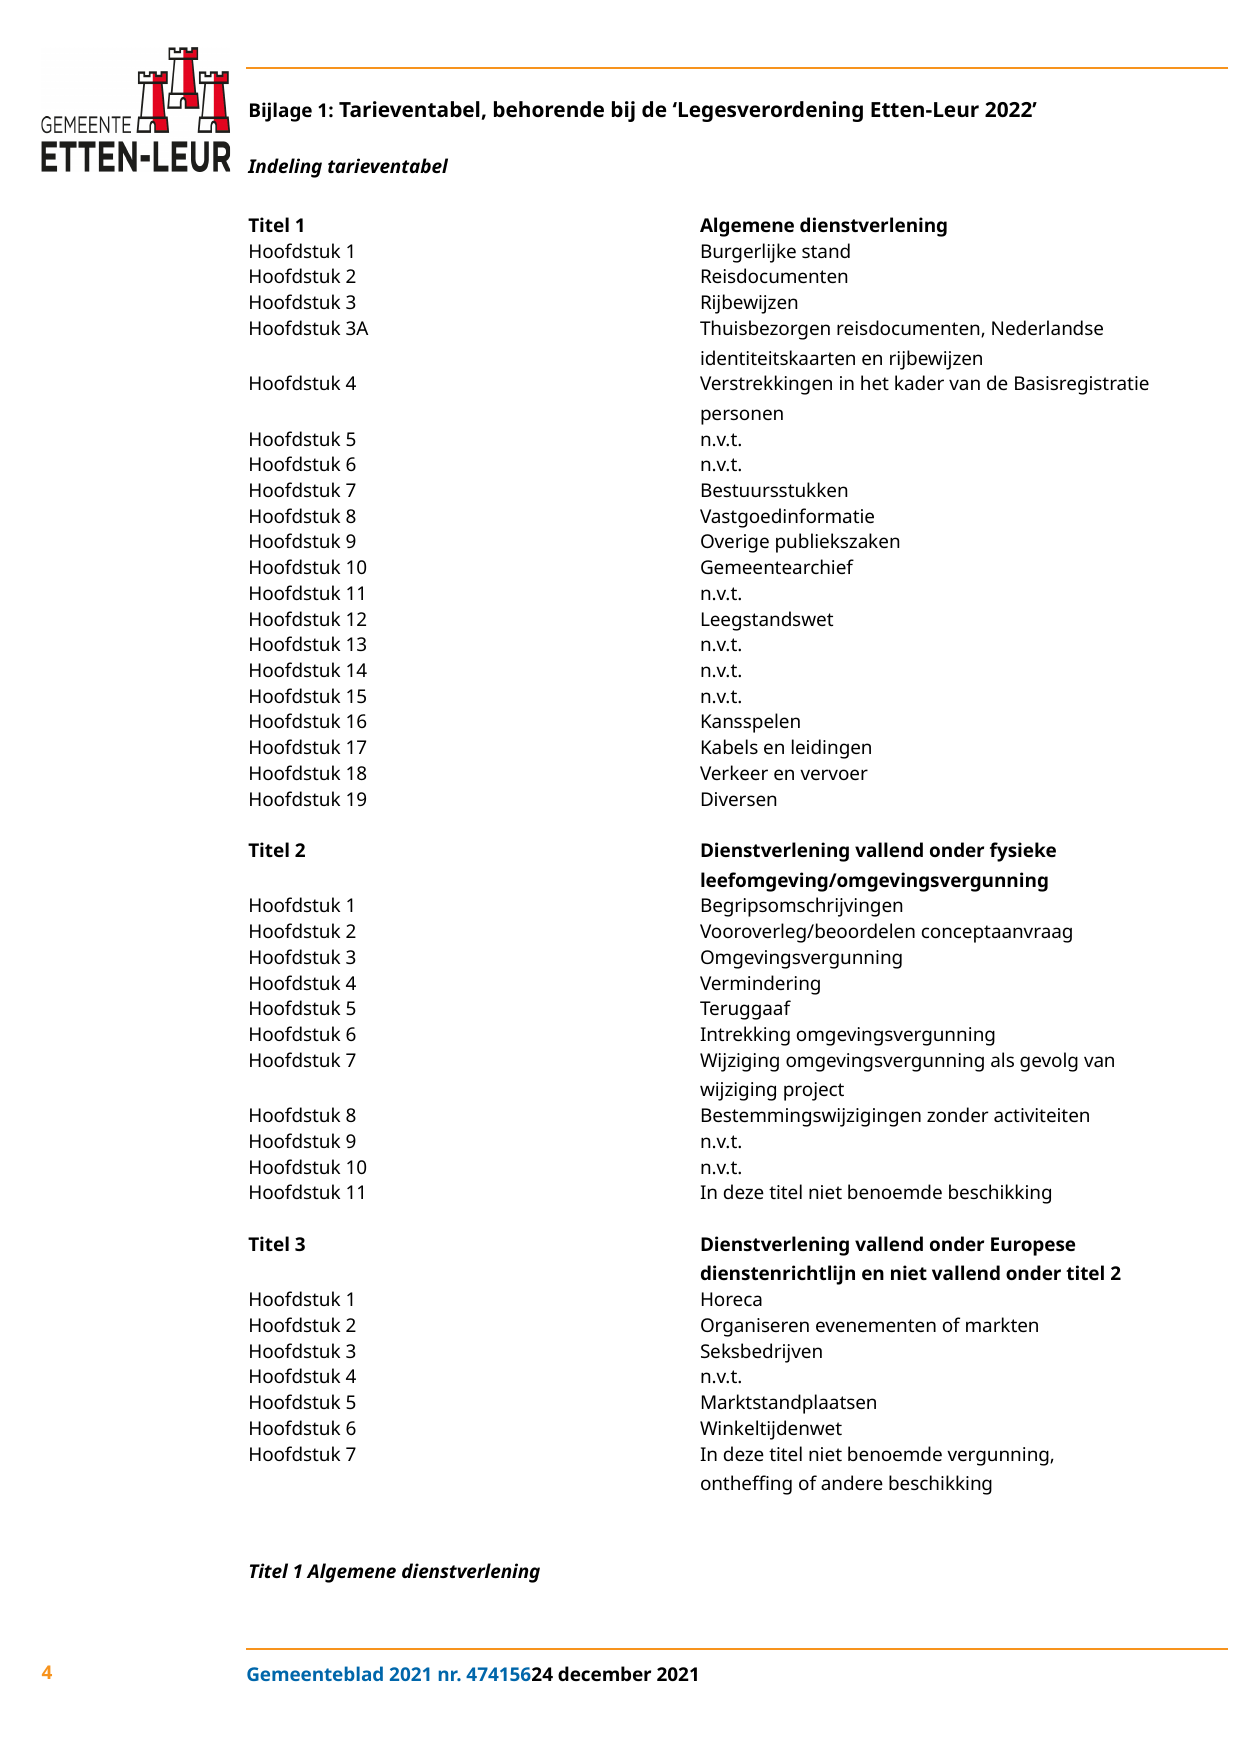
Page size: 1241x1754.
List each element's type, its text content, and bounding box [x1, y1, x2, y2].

table_cell Hoofdstuk 13 [248, 632, 700, 657]
table_cell Horeca [700, 1286, 1152, 1312]
table_cell Hoofdstuk 18 [248, 760, 700, 786]
picture [41, 47, 231, 172]
table_cell n.v.t. [700, 1128, 1152, 1154]
table_cell Reisdocumenten [700, 264, 1152, 289]
table_cell Hoofdstuk 4 [248, 970, 700, 996]
table_cell Hoofdstuk 1 [248, 1286, 700, 1312]
table_cell Hoofdstuk 9 [248, 1128, 700, 1154]
table_cell Hoofdstuk 6 [248, 1021, 700, 1047]
table_cell Hoofdstuk 11 [248, 1180, 700, 1205]
table_cell Vastgoedinformatie [700, 503, 1152, 529]
table_cell Vooroverleg/beoordelen conceptaanvraag [700, 919, 1152, 944]
table_cell Kabels en leidingen [700, 735, 1152, 760]
table_cell Titel 3 [248, 1231, 700, 1286]
table_cell Hoofdstuk 8 [248, 503, 700, 529]
table_cell Hoofdstuk 3 [248, 289, 700, 315]
table_cell Hoofdstuk 5 [248, 1389, 700, 1415]
table_cell Dienstverlening vallend onder fysieke leefomgeving/omgevingsvergunning [700, 838, 1152, 893]
text Titel 1 Algemene dienstverlening [248, 1558, 1152, 1584]
table_cell In deze titel niet benoemde beschikking [700, 1180, 1152, 1205]
table_cell Marktstandplaatsen [700, 1389, 1152, 1415]
table_cell Hoofdstuk 8 [248, 1103, 700, 1128]
text Indeling tarieventabel [248, 153, 1152, 179]
table_cell Hoofdstuk 11 [248, 580, 700, 606]
table_cell n.v.t. [700, 1154, 1152, 1179]
table_cell Wijziging omgevingsvergunning als gevolg van wijziging project [700, 1047, 1152, 1102]
table_cell Hoofdstuk 3 [248, 1338, 700, 1363]
table_cell Teruggaaf [700, 996, 1152, 1021]
table_cell Verstrekkingen in het kader van de Basisregistratie personen [700, 370, 1152, 426]
table_cell n.v.t. [700, 683, 1152, 709]
table_cell Intrekking omgevingsvergunning [700, 1021, 1152, 1047]
table_cell [700, 812, 1152, 837]
table_cell Hoofdstuk 5 [248, 996, 700, 1021]
table_cell n.v.t. [700, 426, 1152, 451]
table_cell Hoofdstuk 6 [248, 1415, 700, 1441]
table_cell Seksbedrijven [700, 1338, 1152, 1363]
table_header Titel 1 [248, 212, 700, 238]
table_cell Hoofdstuk 12 [248, 606, 700, 632]
table_cell [248, 1205, 700, 1231]
table_cell n.v.t. [700, 451, 1152, 477]
table_cell Hoofdstuk 4 [248, 1364, 700, 1389]
table_cell Rijbewijzen [700, 289, 1152, 315]
table_cell Hoofdstuk 3A [248, 315, 700, 370]
table_cell Hoofdstuk 7 [248, 477, 700, 503]
table_cell Hoofdstuk 16 [248, 709, 700, 734]
table_cell In deze titel niet benoemde vergunning, ontheffing of andere beschikking [700, 1441, 1152, 1496]
table_header Algemene dienstverlening [700, 212, 1152, 238]
table_cell Bestuursstukken [700, 477, 1152, 503]
table_cell Burgerlijke stand [700, 238, 1152, 264]
table_cell Kansspelen [700, 709, 1152, 734]
table_cell Omgevingsvergunning [700, 944, 1152, 970]
table_cell n.v.t. [700, 1364, 1152, 1389]
table_cell Hoofdstuk 2 [248, 1312, 700, 1338]
table_cell [248, 812, 700, 837]
table_cell Hoofdstuk 17 [248, 735, 700, 760]
table_cell Leegstandswet [700, 606, 1152, 632]
table_cell Winkeltijdenwet [700, 1415, 1152, 1441]
table_cell Hoofdstuk 7 [248, 1441, 700, 1496]
table_cell Gemeentearchief [700, 554, 1152, 580]
table_cell Hoofdstuk 7 [248, 1047, 700, 1102]
table_cell n.v.t. [700, 657, 1152, 683]
table_cell [700, 1205, 1152, 1231]
table_cell Hoofdstuk 1 [248, 893, 700, 918]
table_cell Overige publiekszaken [700, 529, 1152, 554]
table_cell n.v.t. [700, 632, 1152, 657]
table_cell Bestemmingswijzigingen zonder activiteiten [700, 1103, 1152, 1128]
table_cell Hoofdstuk 10 [248, 1154, 700, 1179]
table_cell Hoofdstuk 5 [248, 426, 700, 451]
table_cell Thuisbezorgen reisdocumenten, Nederlandse identiteitskaarten en rijbewijzen [700, 315, 1152, 370]
table_cell Titel 2 [248, 838, 700, 893]
table_cell Hoofdstuk 9 [248, 529, 700, 554]
table_cell Verkeer en vervoer [700, 760, 1152, 786]
table_cell Hoofdstuk 2 [248, 919, 700, 944]
table_cell Hoofdstuk 1 [248, 238, 700, 264]
table_cell Hoofdstuk 6 [248, 451, 700, 477]
table_cell Begripsomschrijvingen [700, 893, 1152, 918]
table_cell Hoofdstuk 15 [248, 683, 700, 709]
text Bijlage 1: Tarieventabel, behorende bij de ‘Legesverordening Etten-Leur 2022’ [248, 95, 1152, 123]
table_cell Organiseren evenementen of markten [700, 1312, 1152, 1338]
table_cell n.v.t. [700, 580, 1152, 606]
table_cell Hoofdstuk 3 [248, 944, 700, 970]
table_cell Hoofdstuk 2 [248, 264, 700, 289]
table_cell Dienstverlening vallend onder Europese dienstenrichtlijn en niet vallend onder titel 2 [700, 1231, 1152, 1286]
table_cell Hoofdstuk 10 [248, 554, 700, 580]
table_cell Hoofdstuk 14 [248, 657, 700, 683]
table_cell Diversen [700, 786, 1152, 812]
table_cell Vermindering [700, 970, 1152, 996]
table_cell Hoofdstuk 19 [248, 786, 700, 812]
table_cell Hoofdstuk 4 [248, 370, 700, 426]
